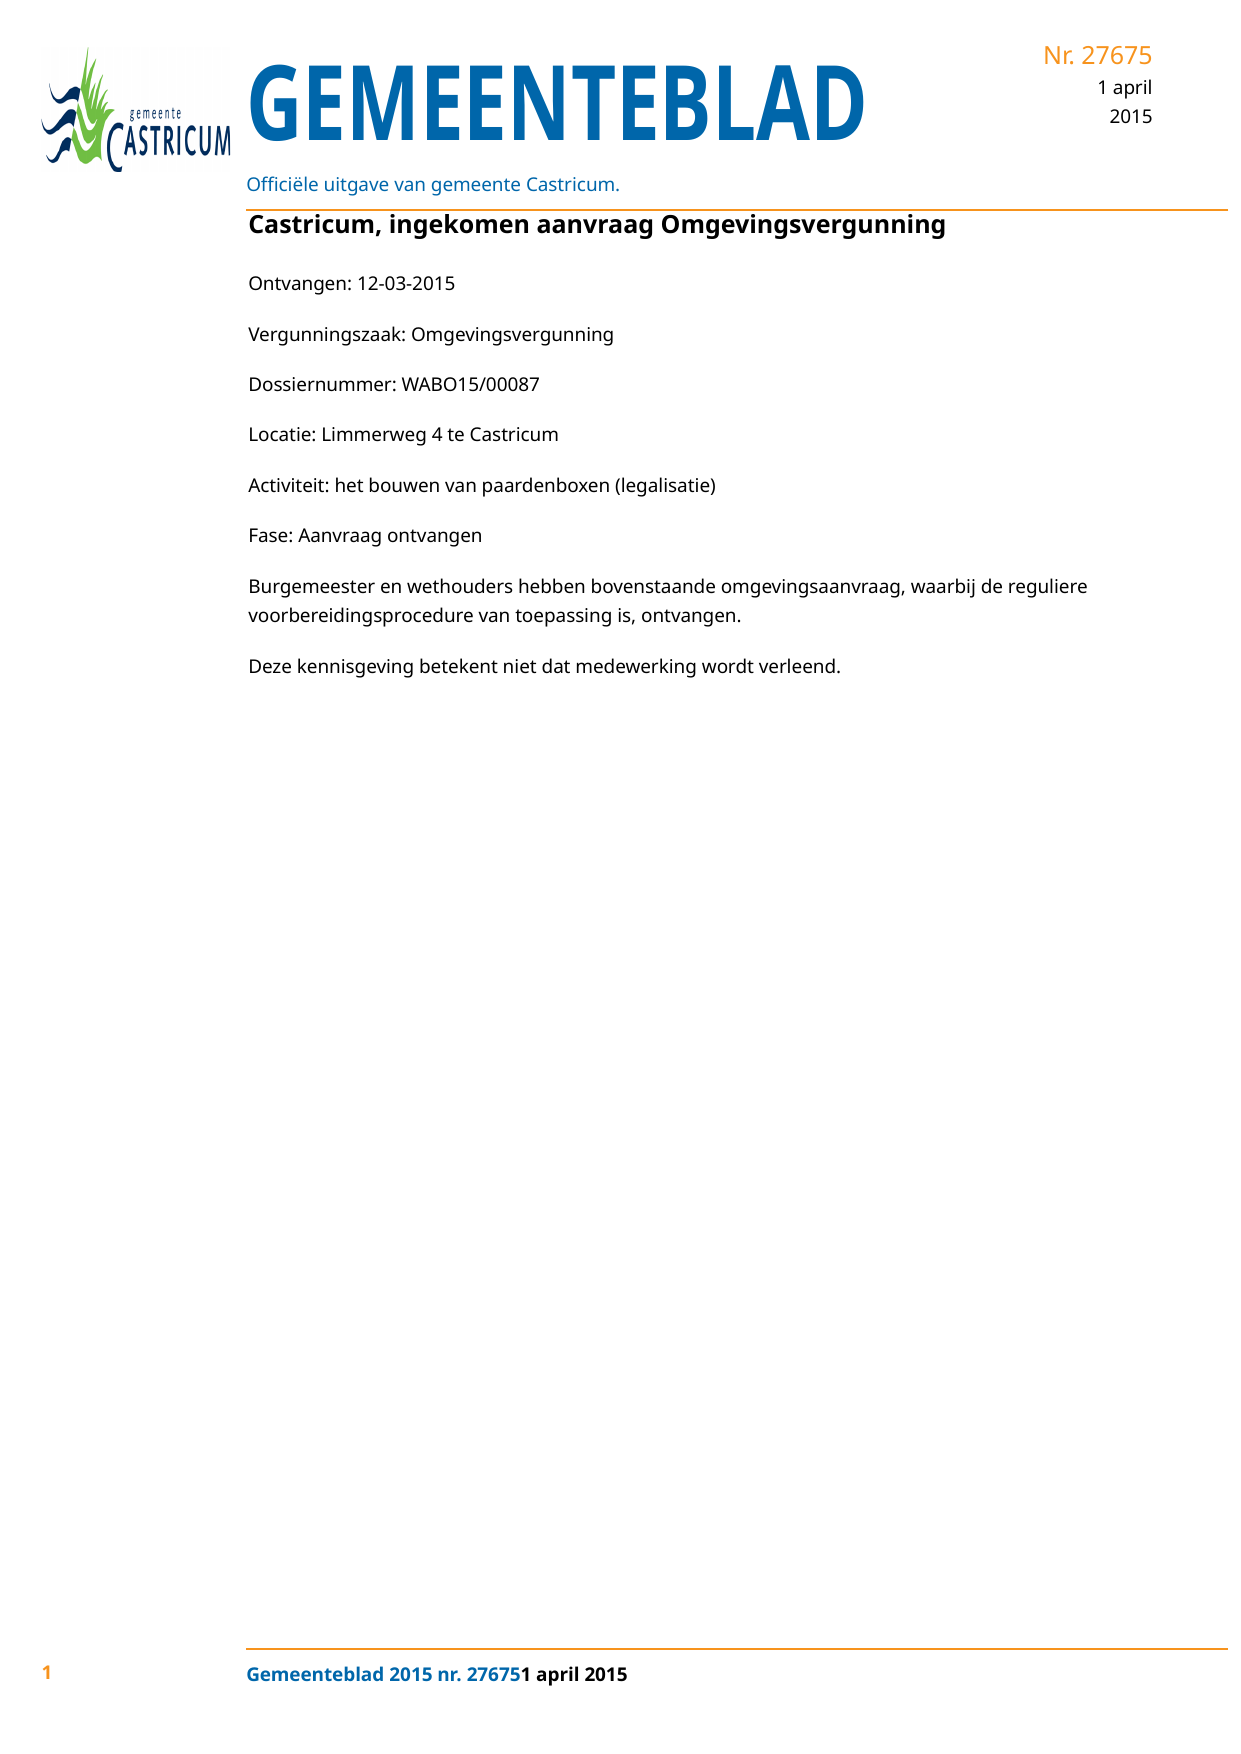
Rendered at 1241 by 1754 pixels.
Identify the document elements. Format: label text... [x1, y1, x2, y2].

text Burgemeester en wethouders hebben bovenstaande omgevingsaanvraag, waarbij de reguliere voorbereidingsprocedure van toepassing is, ontvangen. [248, 573, 1152, 628]
text Fase: Aanvraag ontvangen [248, 522, 1152, 548]
text Vergunningszaak: Omgevingsvergunning [248, 321, 1152, 346]
text Ontvangen: 12-03-2015 [248, 270, 1152, 296]
text Activiteit: het bouwen van paardenboxen (legalisatie) [248, 472, 1152, 498]
text Deze kennisgeving betekent niet dat medewerking wordt verleend. [248, 653, 1152, 678]
text Castricum, ingekomen aanvraag Omgevingsvergunning [248, 211, 1152, 241]
picture [41, 47, 231, 172]
text Dossiernummer: WABO15/00087 [248, 371, 1152, 397]
text Locatie: Limmerweg 4 te Castricum [248, 422, 1152, 447]
